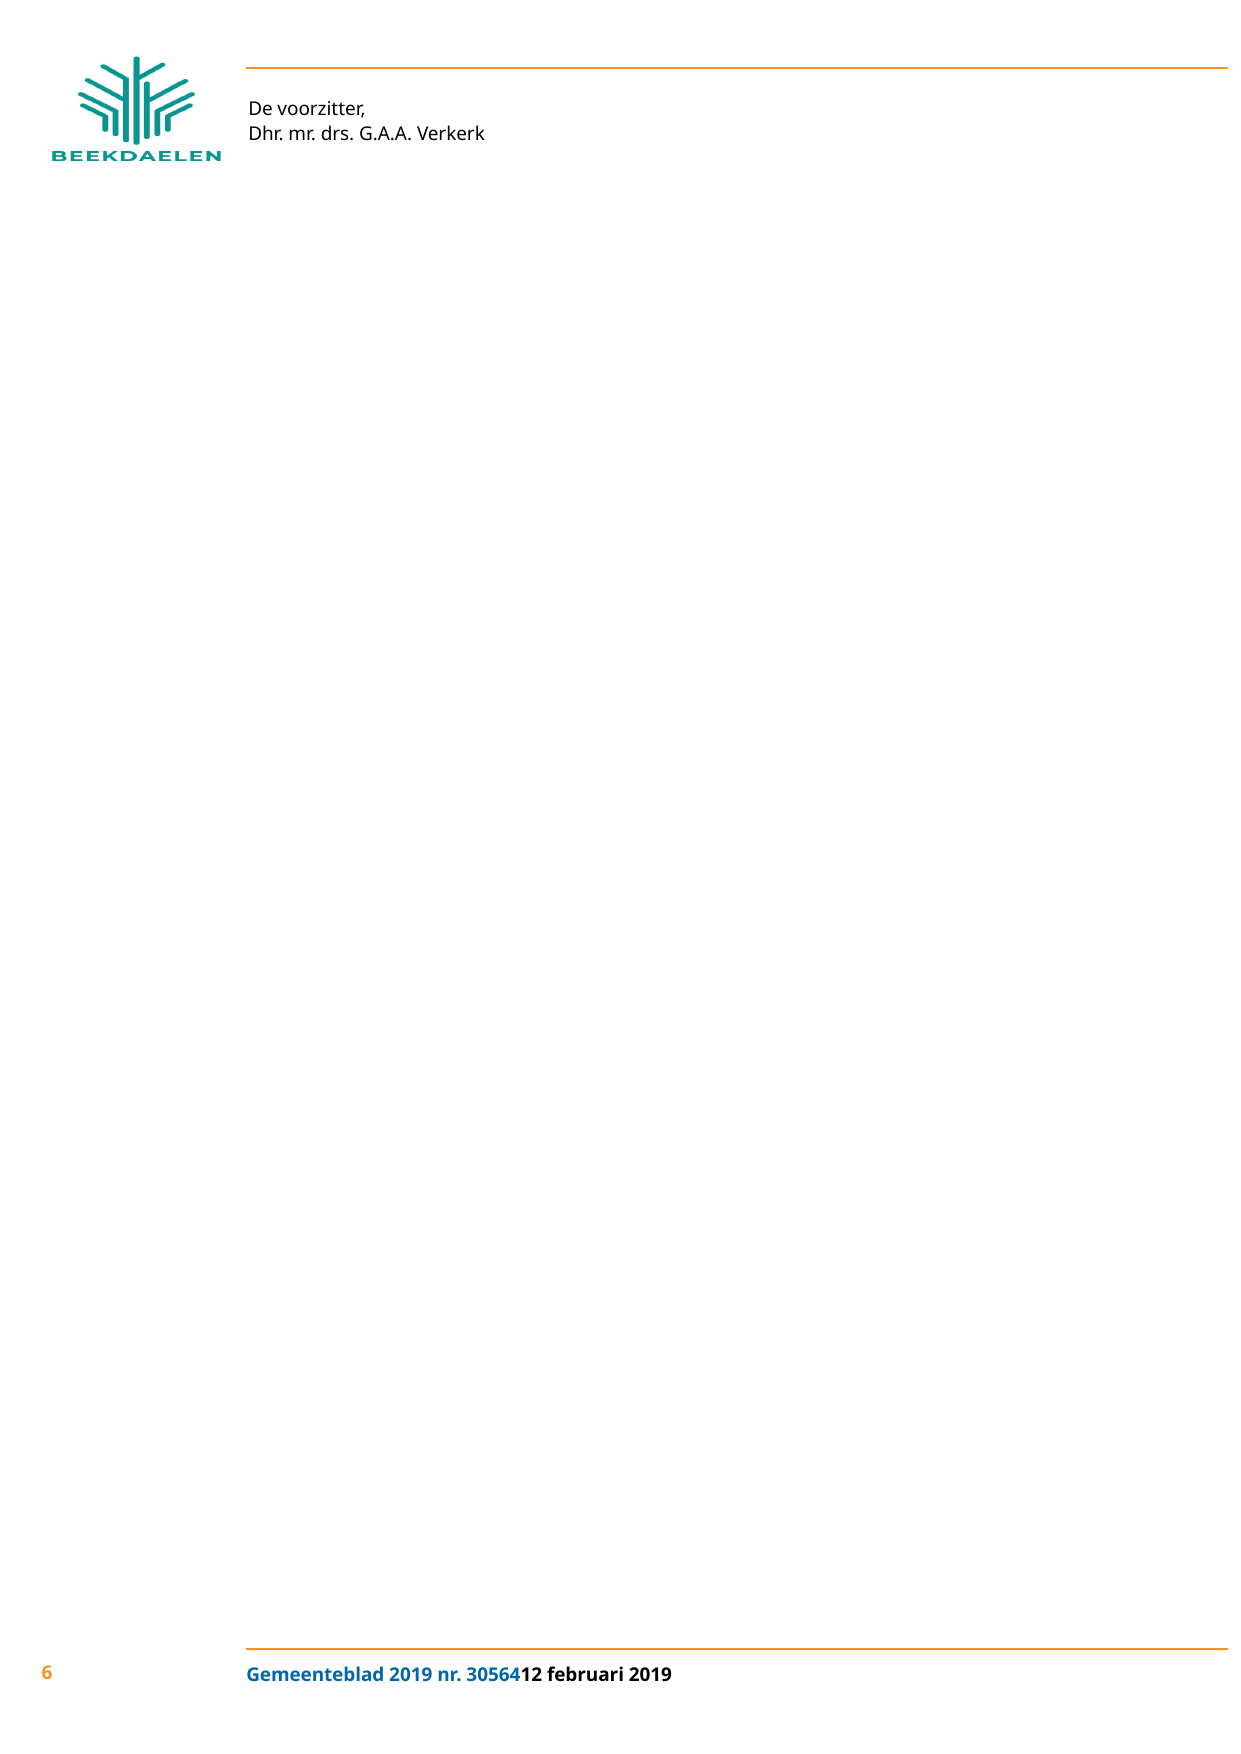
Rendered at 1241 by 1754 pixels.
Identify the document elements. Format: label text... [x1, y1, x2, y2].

picture [41, 47, 231, 172]
text De voorzitter, [248, 95, 1152, 121]
text Dhr. mr. drs. G.A.A. Verkerk [248, 121, 1152, 146]
